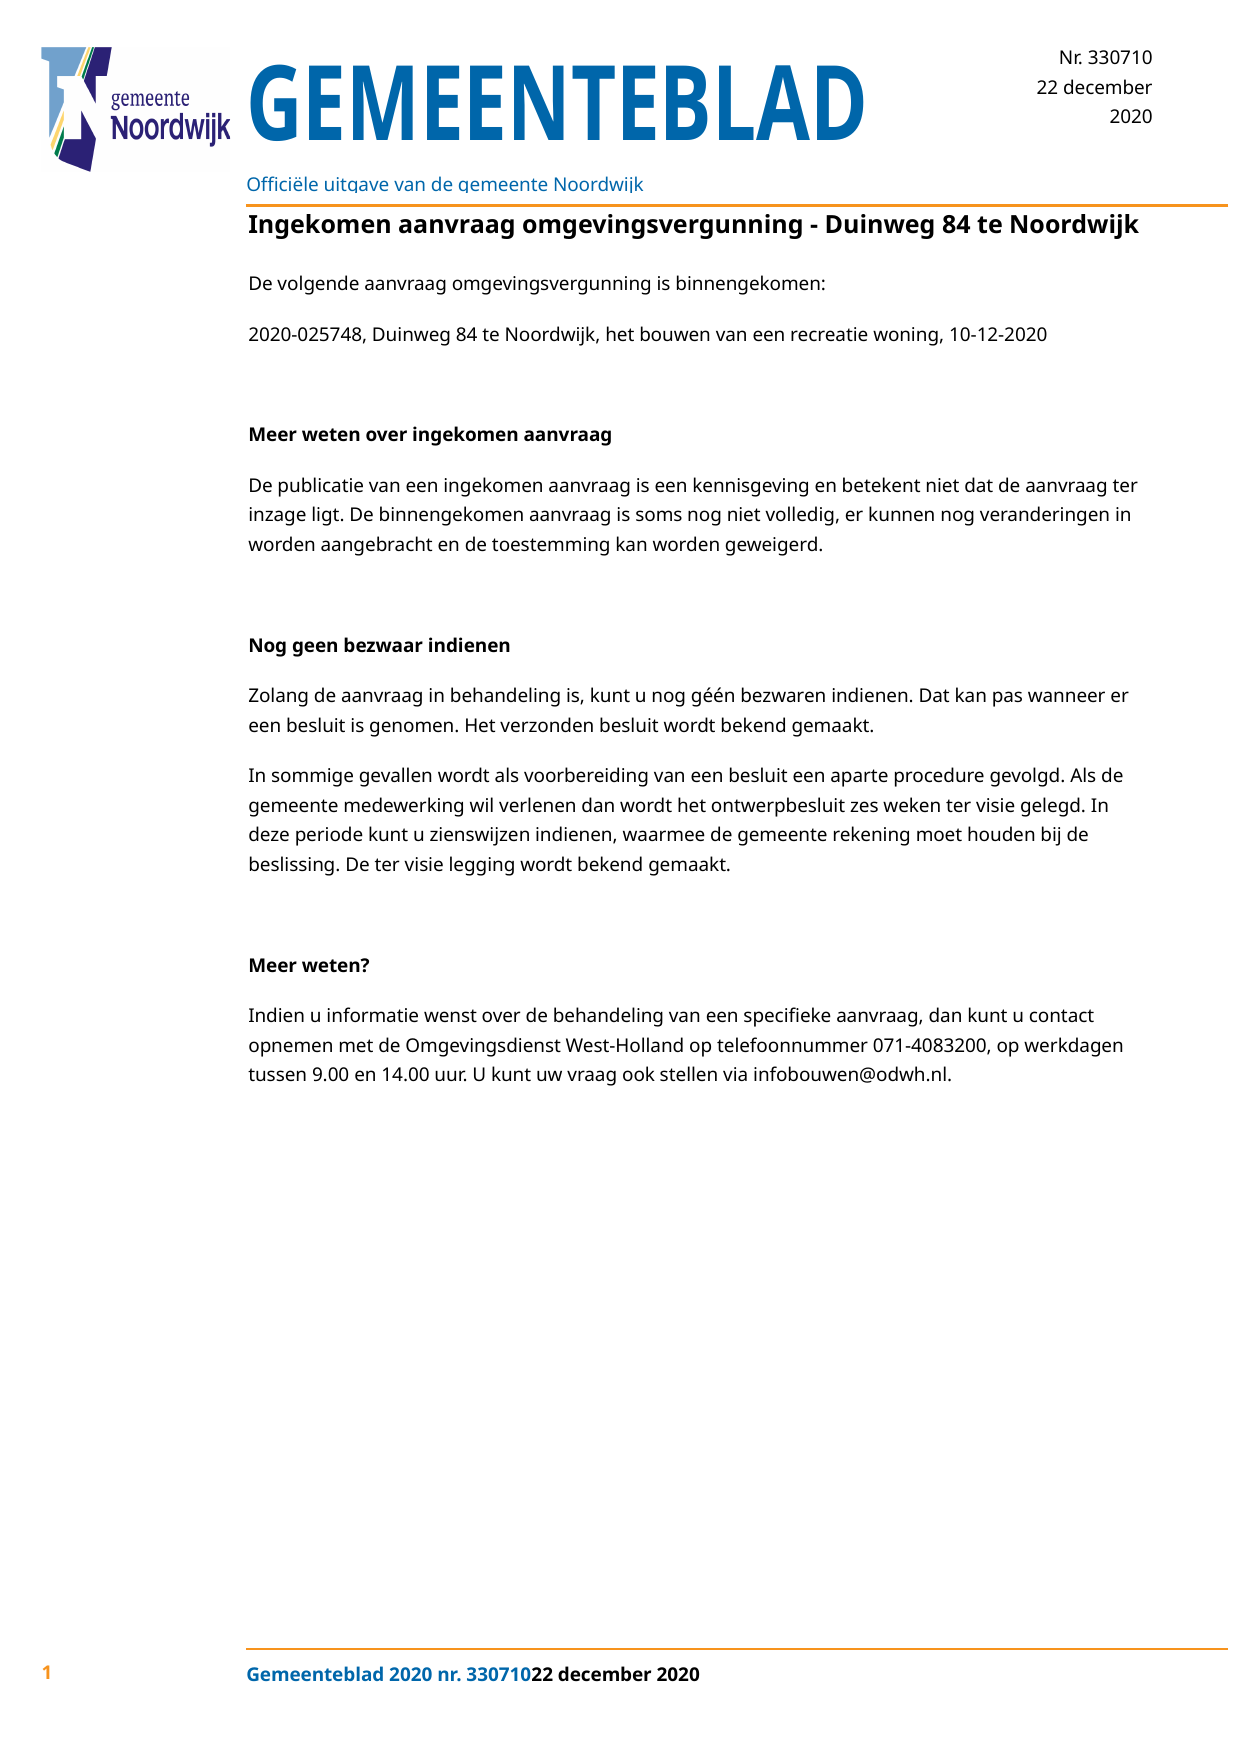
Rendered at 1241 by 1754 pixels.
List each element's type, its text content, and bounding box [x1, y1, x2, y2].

text 2020-025748, Duinweg 84 te Noordwijk, het bouwen van een recreatie woning, 10-12-2020 [248, 321, 1152, 346]
text In sommige gevallen wordt als voorbereiding van een besluit een aparte procedure gevolgd. Als de gemeente medewerking wil verlenen dan wordt het ontwerpbesluit zes weken ter visie gelegd. In deze periode kunt u zienswijzen indienen, waarmee de gemeente rekening moet houden bij de beslissing. De ter visie legging wordt bekend gemaakt. [248, 762, 1152, 877]
text Ingekomen aanvraag omgevingsvergunning - Duinweg 84 te Noordwijk [248, 207, 1152, 241]
text De publicatie van een ingekomen aanvraag is een kennisgeving en betekent niet dat de aanvraag ter inzage ligt. De binnengekomen aanvraag is soms nog niet volledig, er kunnen nog veranderingen in worden aangebracht en de toestemming kan worden geweigerd. [248, 472, 1152, 557]
text Nog geen bezwaar indienen [248, 632, 1152, 658]
text Zolang de aanvraag in behandeling is, kunt u nog géén bezwaren indienen. Dat kan pas wanneer er een besluit is genomen. Het verzonden besluit wordt bekend gemaakt. [248, 682, 1152, 738]
text Meer weten over ingekomen aanvraag [248, 422, 1152, 447]
text Indien u informatie wenst over de behandeling van een specifieke aanvraag, dan kunt u contact opnemen met de Omgevingsdienst West-Holland op telefoonnummer 071-4083200, op werkdagen tussen 9.00 en 14.00 uur. U kunt uw vraag ook stellen via infobouwen@odwh.nl. [248, 1002, 1152, 1087]
picture [41, 47, 231, 172]
text Meer weten? [248, 952, 1152, 978]
text De volgende aanvraag omgevingsvergunning is binnengekomen: [248, 270, 1152, 296]
